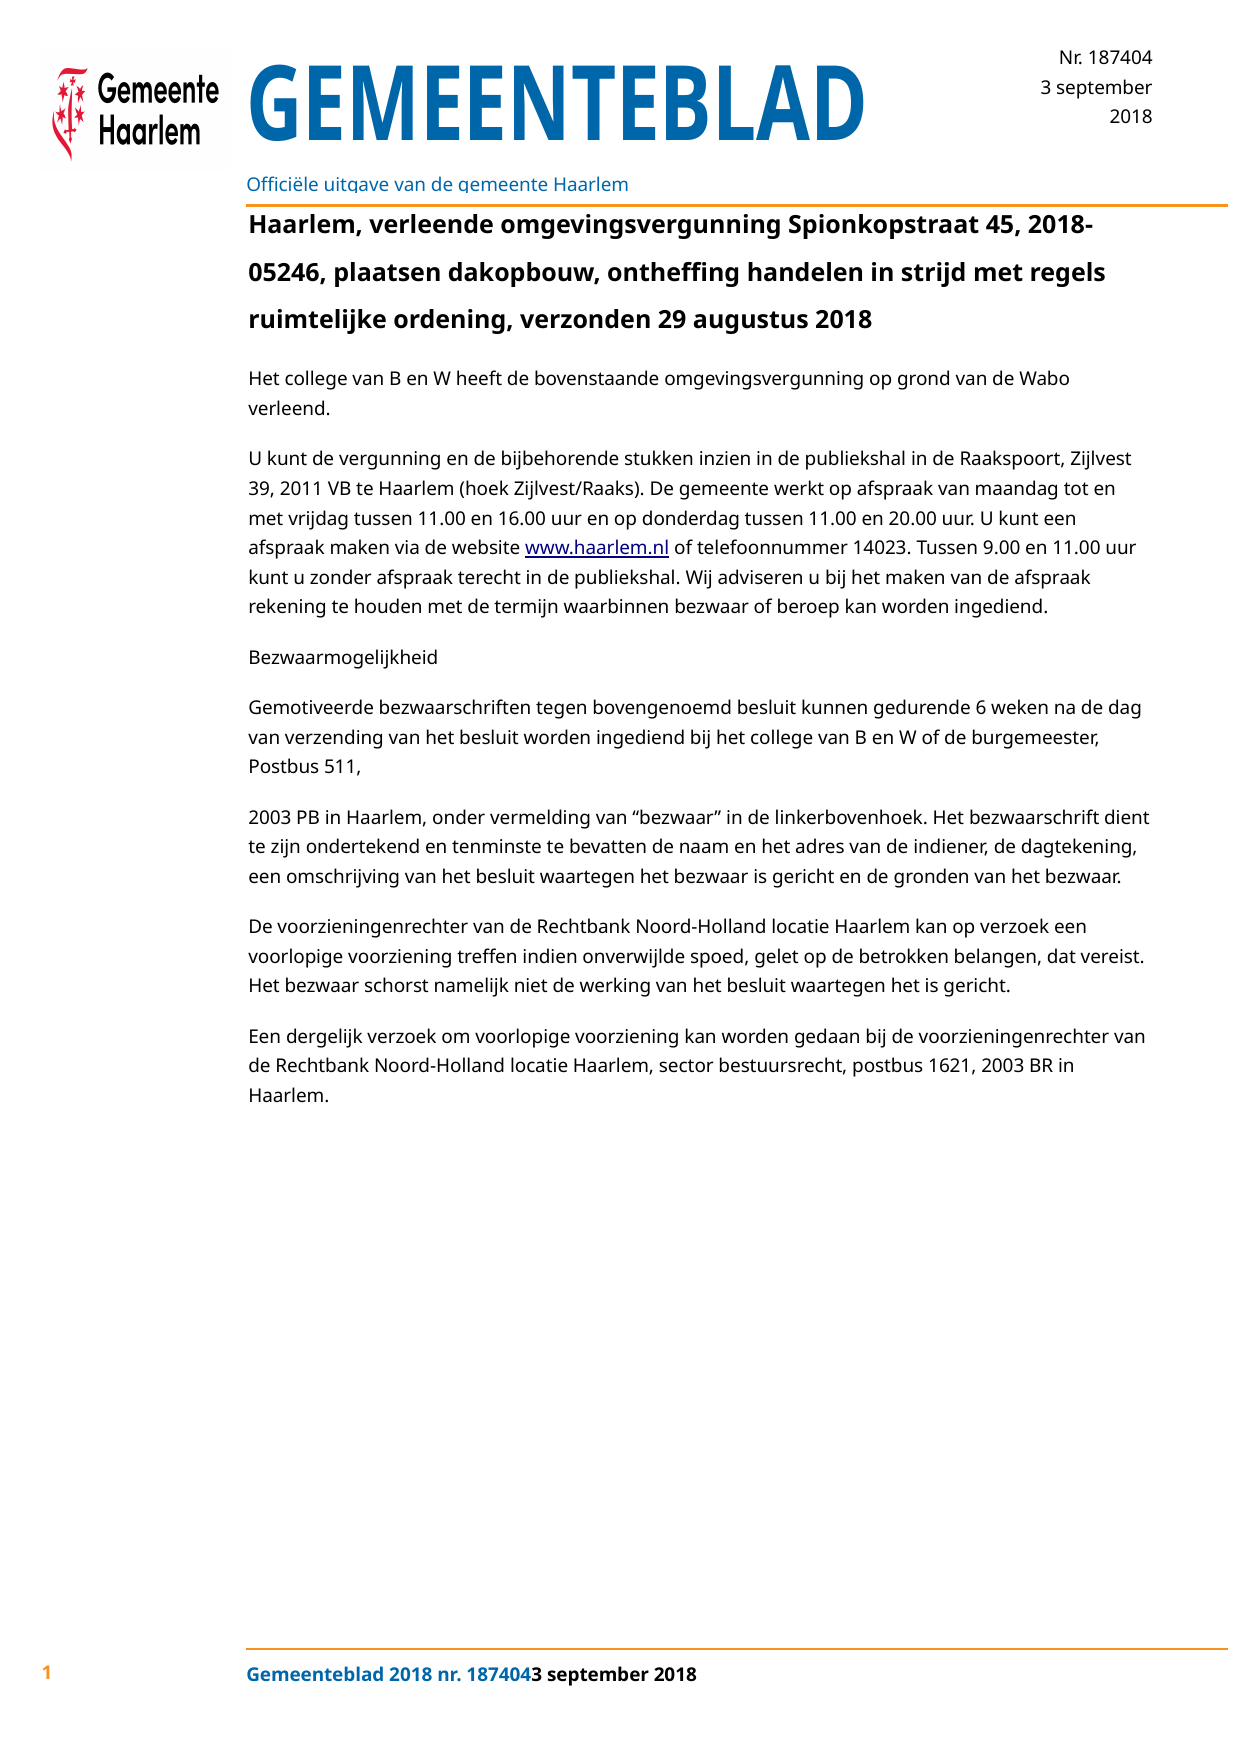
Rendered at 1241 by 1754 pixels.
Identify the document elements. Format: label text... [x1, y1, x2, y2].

text De voorzieningenrechter van de Rechtbank Noord-Holland locatie Haarlem kan op verzoek een voorlopige voorziening treffen indien onverwijlde spoed, gelet op de betrokken belangen, dat vereist. Het bezwaar schorst namelijk niet de werking van het besluit waartegen het is gericht. [248, 913, 1152, 998]
text Een dergelijk verzoek om voorlopige voorziening kan worden gedaan bij de voorzieningenrechter van de Rechtbank Noord-Holland locatie Haarlem, sector bestuursrecht, postbus 1621, 2003 BR in Haarlem. [248, 1023, 1152, 1108]
text Haarlem, verleende omgevingsvergunning Spionkopstraat 45, 2018-05246, plaatsen dakopbouw, ontheffing handelen in strijd met regels ruimtelijke ordening, verzonden 29 augustus 2018 [248, 207, 1152, 336]
picture [41, 47, 231, 172]
text Gemotiveerde bezwaarschriften tegen bovengenoemd besluit kunnen gedurende 6 weken na de dag van verzending van het besluit worden ingediend bij het college van B en W of de burgemeester, Postbus 511, [248, 694, 1152, 779]
text 2003 PB in Haarlem, onder vermelding van “bezwaar” in de linkerbovenhoek. Het bezwaarschrift dient te zijn ondertekend en tenminste te bevatten de naam en het adres van de indiener, de dagtekening, een omschrijving van het besluit waartegen het bezwaar is gericht en de gronden van het bezwaar. [248, 804, 1152, 889]
text Bezwaarmogelijkheid [248, 644, 1152, 669]
text U kunt de vergunning en de bijbehorende stukken inzien in de publiekshal in de Raakspoort, Zijlvest 39, 2011 VB te Haarlem (hoek Zijlvest/Raaks). De gemeente werkt op afspraak van maandag tot en met vrijdag tussen 11.00 en 16.00 uur en op donderdag tussen 11.00 en 20.00 uur. U kunt een afspraak maken via de website www.haarlem.nl of telefoonnummer 14023. Tussen 9.00 en 11.00 uur kunt u zonder afspraak terecht in de publiekshal. Wij adviseren u bij het maken van de afspraak rekening te houden met de termijn waarbinnen bezwaar of beroep kan worden ingediend. [248, 446, 1152, 619]
text Het college van B en W heeft de bovenstaande omgevingsvergunning op grond van de Wabo verleend. [248, 366, 1152, 421]
